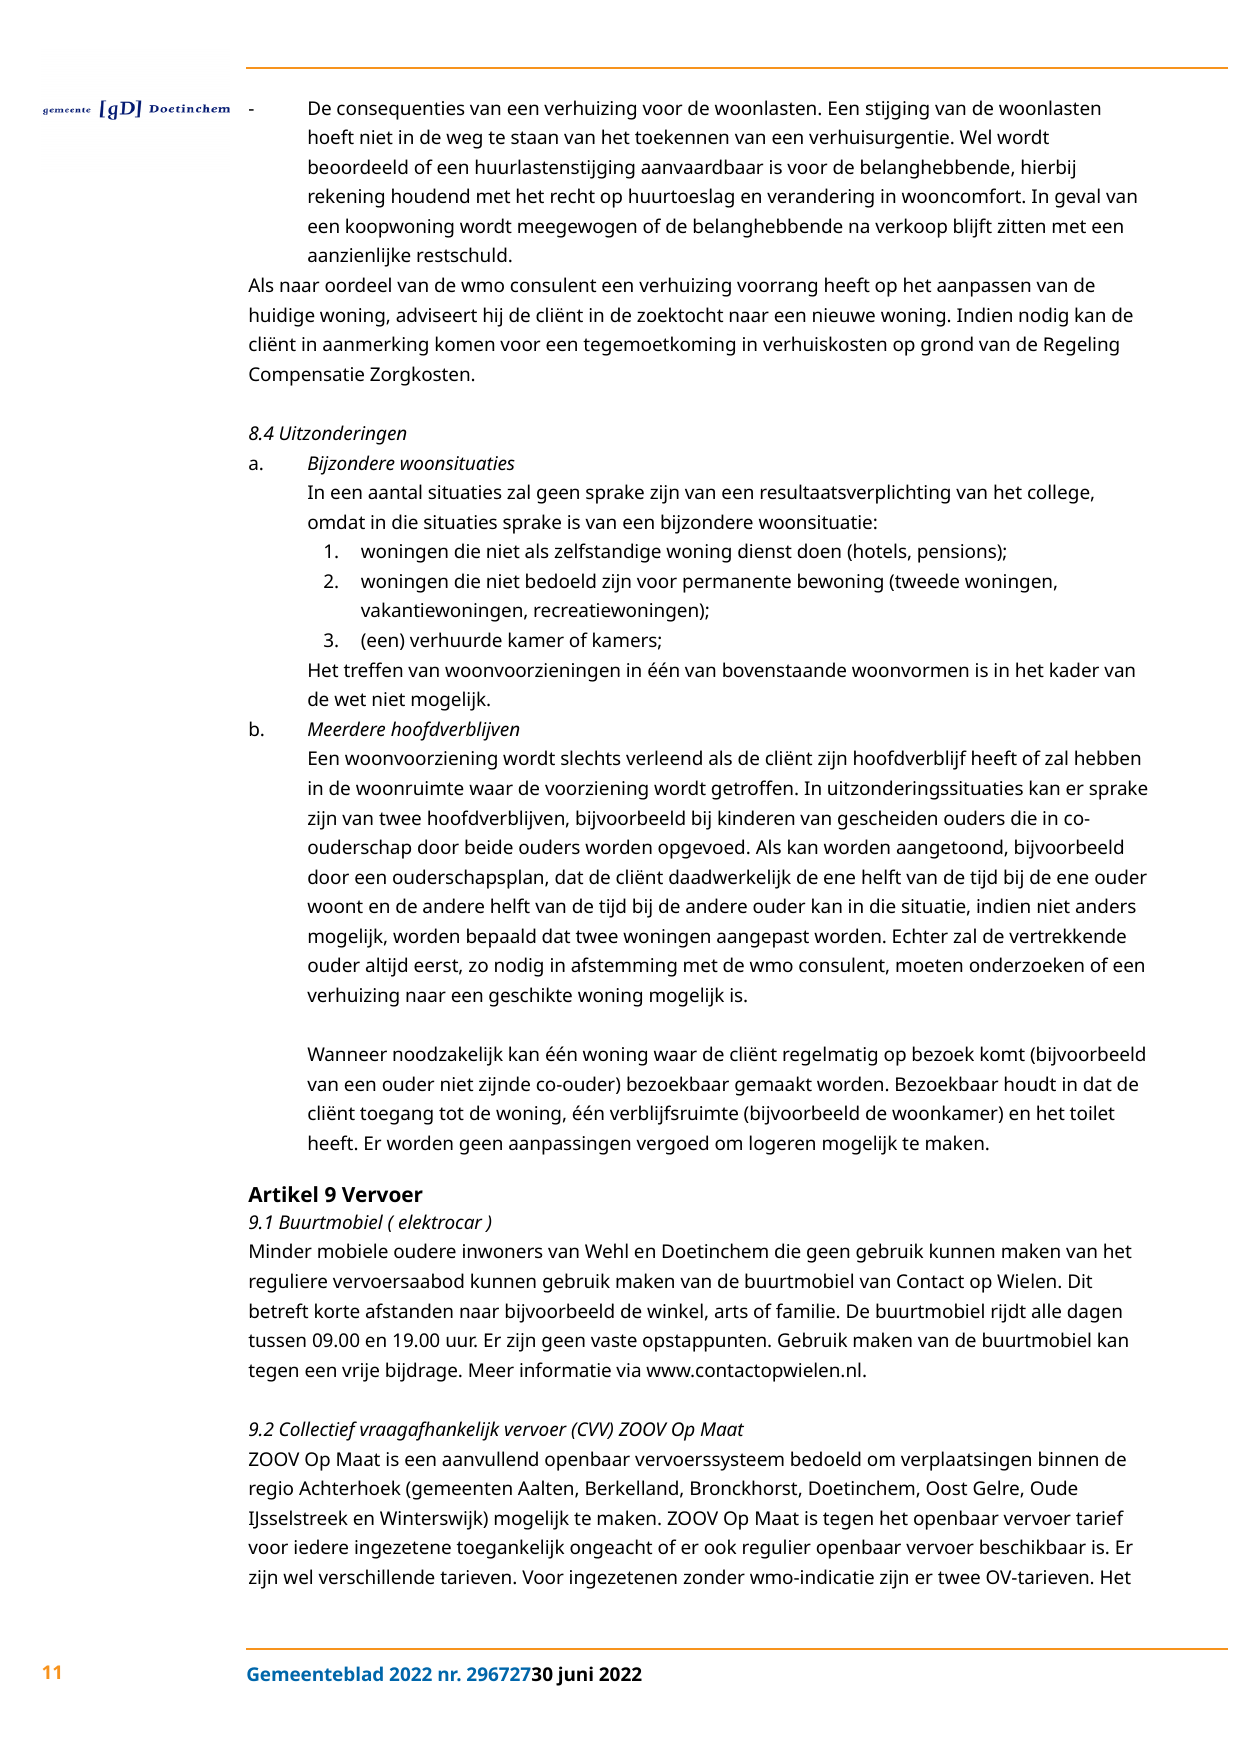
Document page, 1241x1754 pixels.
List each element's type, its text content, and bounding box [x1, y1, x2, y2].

text Minder mobiele oudere inwoners van Wehl en Doetinchem die geen gebruik kunnen maken van het reguliere vervoersaabod kunnen gebruik maken van de buurtmobiel van Contact op Wielen. Dit betreft korte afstanden naar bijvoorbeeld de winkel, arts of familie. De buurtmobiel rijdt alle dagen tussen 09.00 en 19.00 uur. Er zijn geen vaste opstappunten. Gebruik maken van de buurtmobiel kan tegen een vrije bijdrage. Meer informatie via www.contactopwielen.nl. [248, 1239, 1152, 1383]
list In een aantal situaties zal geen sprake zijn van een resultaatsverplichting van het college, omdat in die situaties sprake is van een bijzondere woonsituatie: [248, 479, 1152, 535]
text 8.4 Uitzonderingen [248, 420, 1152, 446]
list woningen die niet als zelfstandige woning dienst doen (hotels, pensions); [323, 538, 1152, 564]
list woningen die niet bedoeld zijn voor permanente bewoning (tweede woningen, vakantiewoningen, recreatiewoningen); [323, 568, 1152, 623]
text Artikel 9 Vervoer [248, 1181, 1152, 1209]
list Een woonvoorziening wordt slechts verleend als de cliënt zijn hoofdverblijf heeft of zal hebben in de woonruimte waar de voorziening wordt getroffen. In uitzonderingssituaties kan er sprake zijn van twee hoofdverblijven, bijvoorbeeld bij kinderen van gescheiden ouders die in co-ouderschap door beide ouders worden opgevoed. Als kan worden aangetoond, bijvoorbeeld door een ouderschapsplan, dat de cliënt daadwerkelijk de ene helft van de tijd bij de ene ouder woont en de andere helft van de tijd bij de andere ouder kan in die situatie, indien niet anders mogelijk, worden bepaald dat twee woningen aangepast worden. Echter zal de vertrekkende ouder altijd eerst, zo nodig in afstemming met de wmo consulent, moeten onderzoeken of een verhuizing naar een geschikte woning mogelijk is. [248, 746, 1152, 1008]
list Wanneer noodzakelijk kan één woning waar de cliënt regelmatig op bezoek komt (bijvoorbeeld van een ouder niet zijnde co-ouder) bezoekbaar gemaakt worden. Bezoekbaar houdt in dat de cliënt toegang tot de woning, één verblijfsruimte (bijvoorbeeld de woonkamer) en het toilet heeft. Er worden geen aanpassingen vergoed om logeren mogelijk te maken. [248, 1041, 1152, 1156]
list De consequenties van een verhuizing voor de woonlasten. Een stijging van de woonlasten hoeft niet in de weg te staan van het toekennen van een verhuisurgentie. Wel wordt beoordeeld of een huurlastenstijging aanvaardbaar is voor de belanghebbende, hierbij rekening houdend met het recht op huurtoeslag en verandering in wooncomfort. In geval van een koopwoning wordt meegewogen of de belanghebbende na verkoop blijft zitten met een aanzienlijke restschuld. [248, 95, 1152, 268]
list Bijzondere woonsituaties [248, 450, 1152, 476]
text ZOOV Op Maat is een aanvullend openbaar vervoerssysteem bedoeld om verplaatsingen binnen de regio Achterhoek (gemeenten Aalten, Berkelland, Bronckhorst, Doetinchem, Oost Gelre, Oude IJsselstreek en Winterswijk) mogelijk te maken. ZOOV Op Maat is tegen het openbaar vervoer tarief voor iedere ingezetene toegankelijk ongeacht of er ook regulier openbaar vervoer beschikbaar is. Er zijn wel verschillende tarieven. Voor ingezetenen zonder wmo-indicatie zijn er twee OV-tarieven. Het [248, 1446, 1152, 1590]
list Meerdere hoofdverblijven [248, 716, 1152, 742]
text 9.2 Collectief vraagafhankelijk vervoer (CVV) ZOOV Op Maat [248, 1416, 1152, 1442]
text Als naar oordeel van de wmo consulent een verhuizing voorrang heeft op het aanpassen van de huidige woning, adviseert hij de cliënt in de zoektocht naar een nieuwe woning. Indien nodig kan de cliënt in aanmerking komen voor een tegemoetkoming in verhuiskosten op grond van de Regeling Compensatie Zorgkosten. [248, 272, 1152, 387]
list (een) verhuurde kamer of kamers; [323, 627, 1152, 653]
text 9.1 Buurtmobiel ( elektrocar ) [248, 1209, 1152, 1235]
picture [41, 47, 231, 172]
list Het treffen van woonvoorzieningen in één van bovenstaande woonvormen is in het kader van de wet niet mogelijk. [248, 657, 1152, 712]
